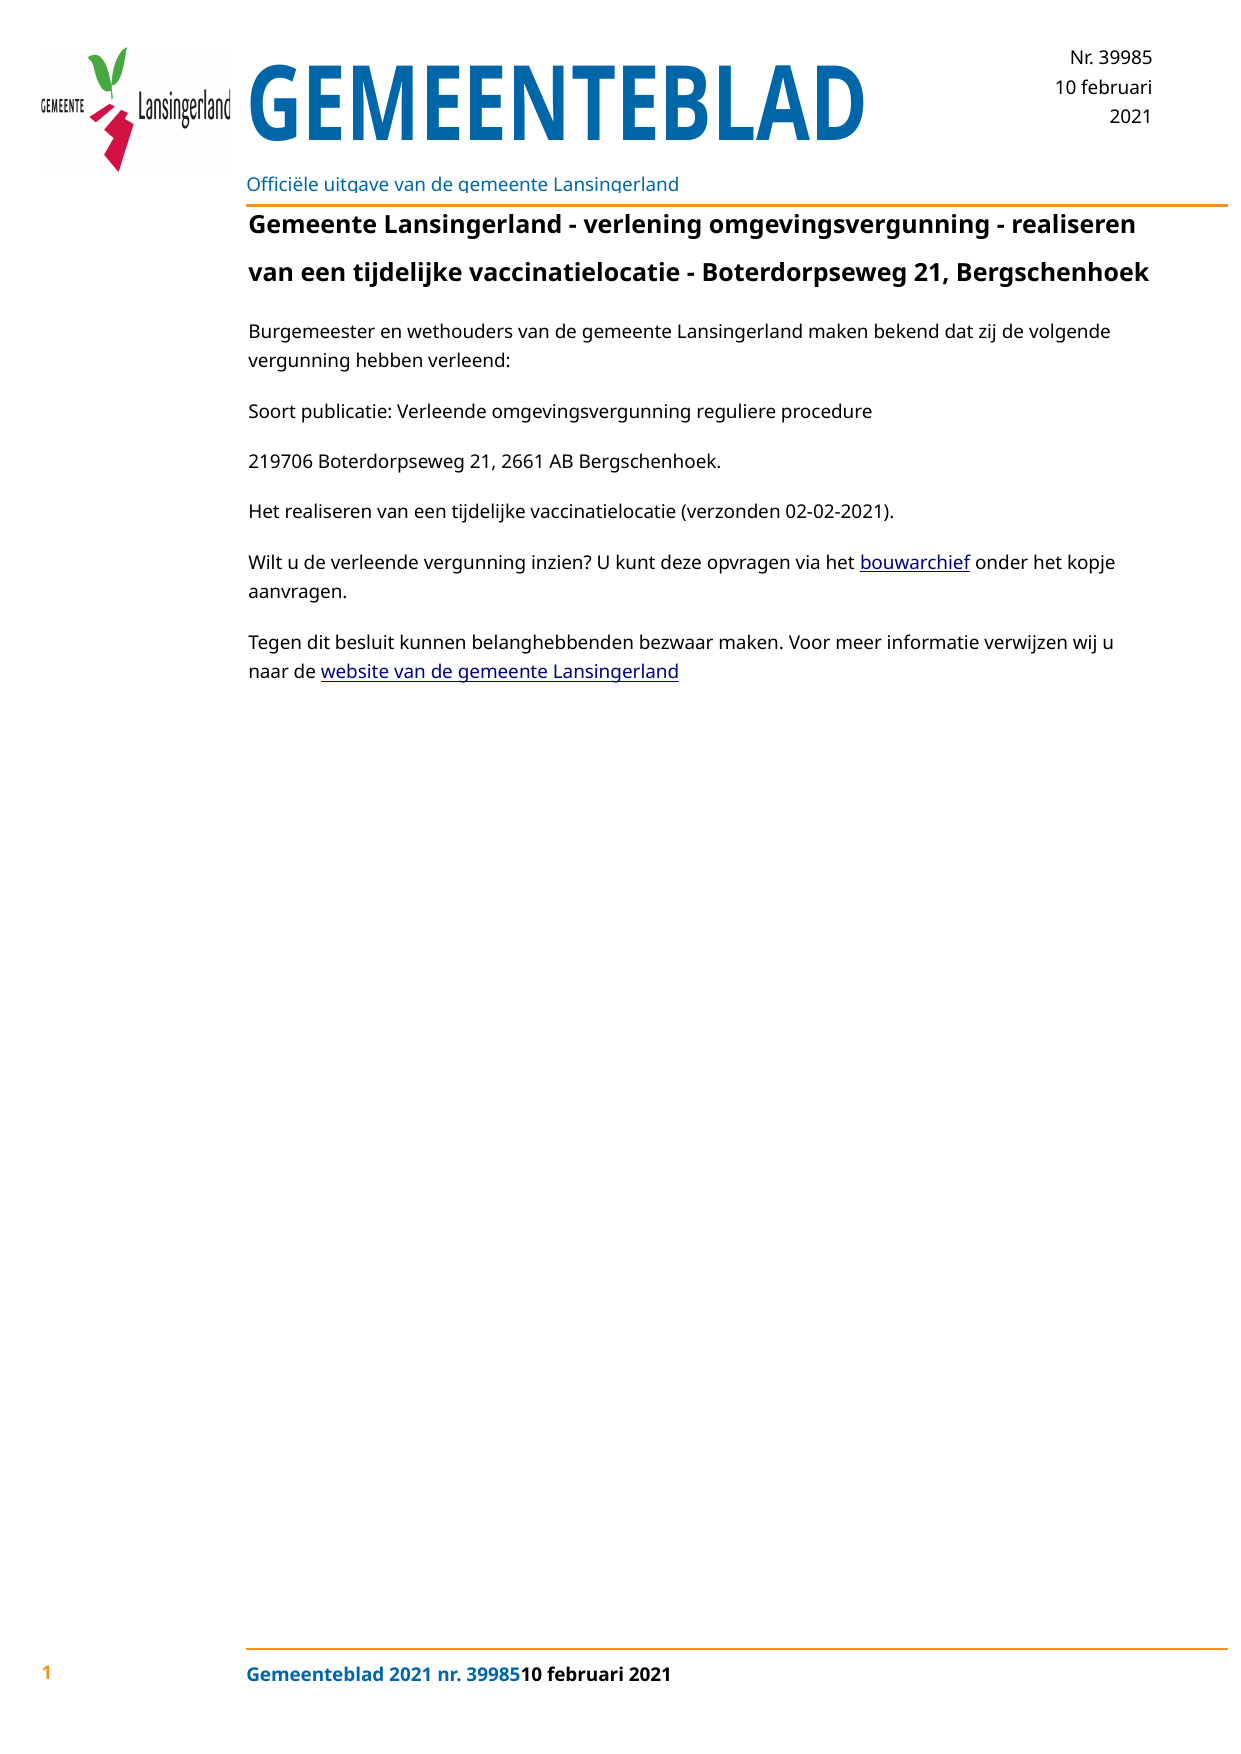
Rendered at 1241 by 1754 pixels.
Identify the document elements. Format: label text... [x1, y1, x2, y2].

text Gemeente Lansingerland - verlening omgevingsvergunning - realiseren van een tijdelijke vaccinatielocatie - Boterdorpseweg 21, Bergschenhoek [248, 207, 1152, 288]
text Burgemeester en wethouders van de gemeente Lansingerland maken bekend dat zij de volgende vergunning hebben verleend: [248, 318, 1152, 373]
text Het realiseren van een tijdelijke vaccinatielocatie (verzonden 02-02-2021). [248, 499, 1152, 524]
text Tegen dit besluit kunnen belanghebbenden bezwaar maken. Voor meer informatie verwijzen wij u naar de website van de gemeente Lansingerland [248, 629, 1152, 684]
text Wilt u de verleende vergunning inzien? U kunt deze opvragen via het bouwarchief onder het kopje aanvragen. [248, 549, 1152, 604]
picture [41, 47, 231, 172]
text 219706 Boterdorpseweg 21, 2661 AB Bergschenhoek. [248, 448, 1152, 474]
text Soort publicatie: Verleende omgevingsvergunning reguliere procedure [248, 398, 1152, 424]
